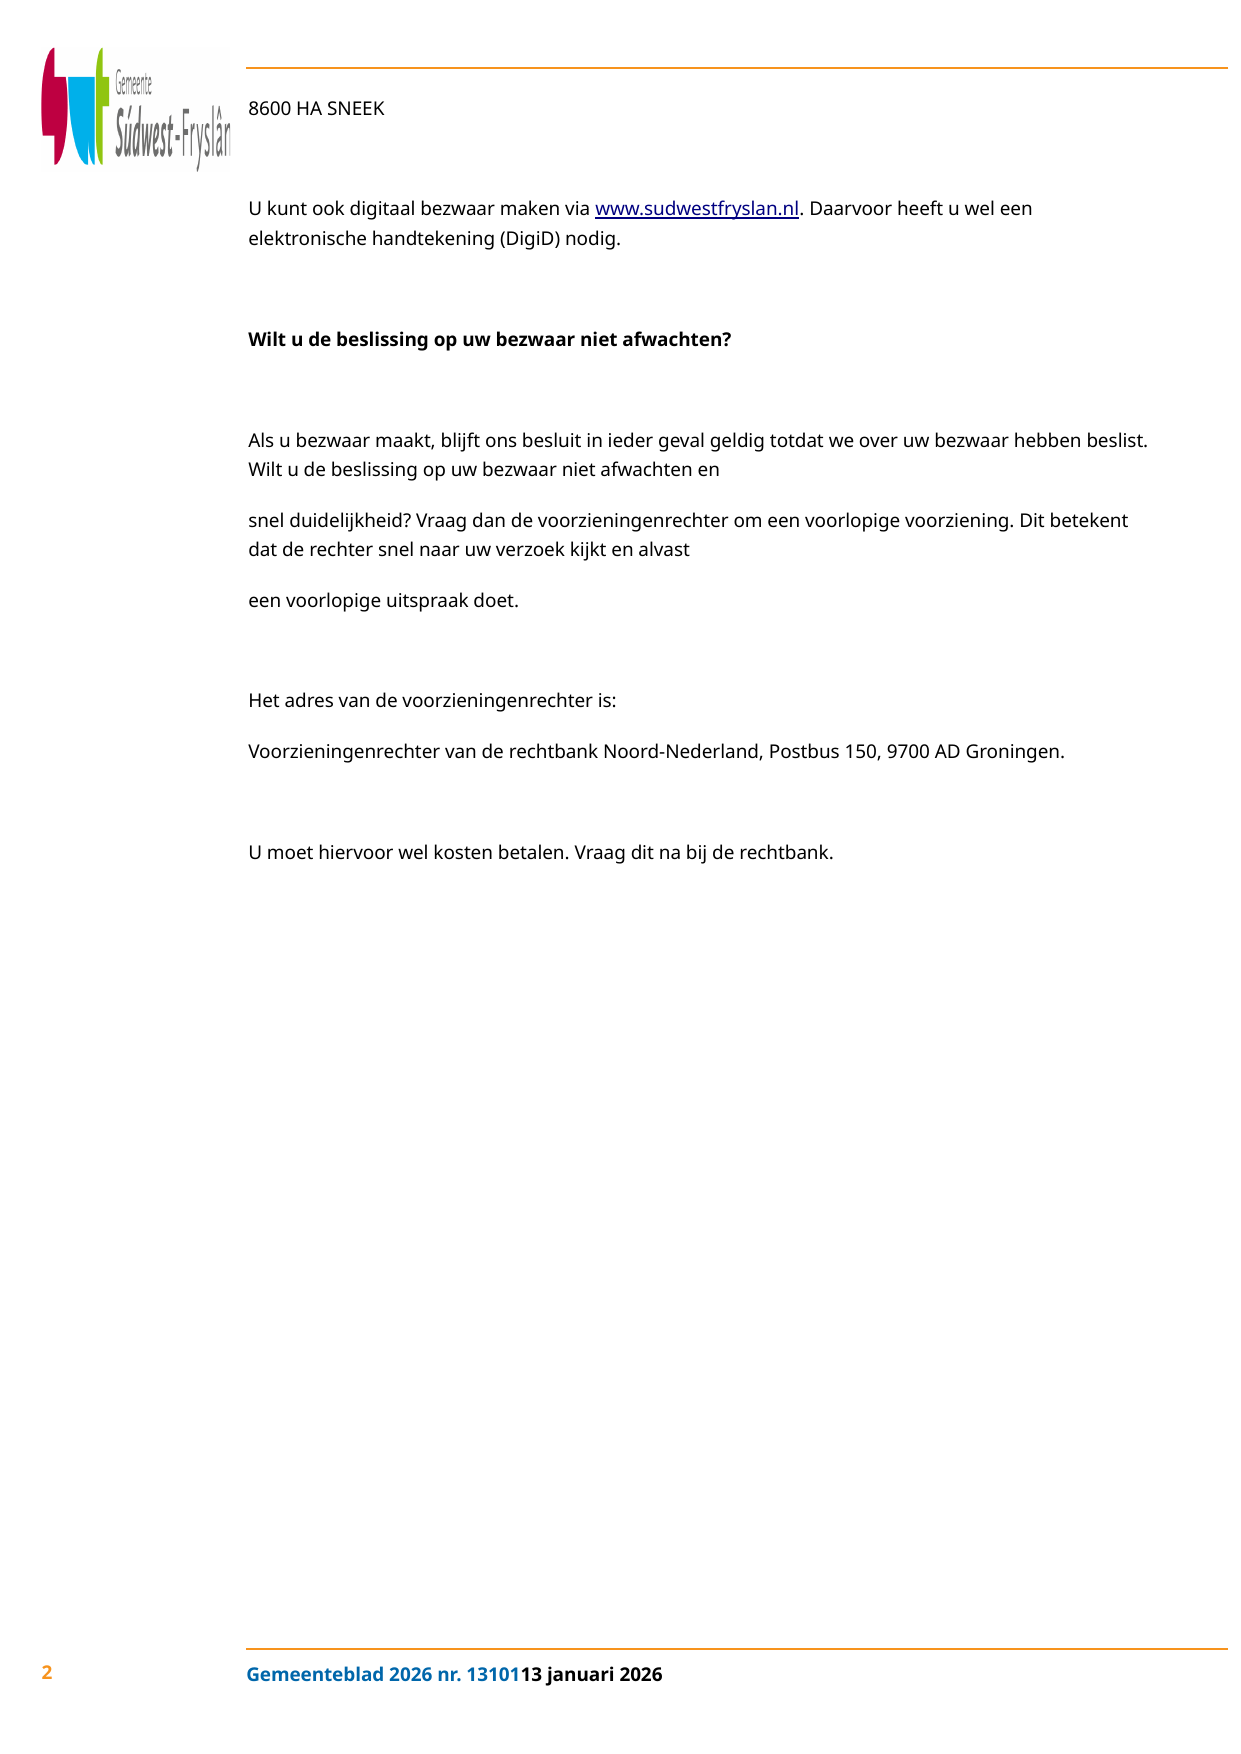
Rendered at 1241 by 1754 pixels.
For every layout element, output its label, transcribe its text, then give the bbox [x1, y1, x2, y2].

text 8600 HA SNEEK [248, 95, 1152, 121]
text Wilt u de beslissing op uw bezwaar niet afwachten? [248, 326, 1152, 352]
text snel duidelijkheid? Vraag dan de voorzieningenrechter om een voorlopige voorziening. Dit betekent dat de rechter snel naar uw verzoek kijkt en alvast [248, 507, 1152, 562]
text Het adres van de voorzieningenrechter is: [248, 688, 1152, 713]
text een voorlopige uitspraak doet. [248, 587, 1152, 613]
text U moet hiervoor wel kosten betalen. Vraag dit na bij de rechtbank. [248, 839, 1152, 865]
picture [41, 47, 231, 172]
text Voorzieningenrechter van de rechtbank Noord-Nederland, Postbus 150, 9700 AD Groningen. [248, 738, 1152, 764]
text Als u bezwaar maakt, blijft ons besluit in ieder geval geldig totdat we over uw bezwaar hebben beslist. Wilt u de beslissing op uw bezwaar niet afwachten en [248, 427, 1152, 482]
text U kunt ook digitaal bezwaar maken via www.sudwestfryslan.nl. Daarvoor heeft u wel een elektronische handtekening (DigiD) nodig. [248, 196, 1152, 251]
